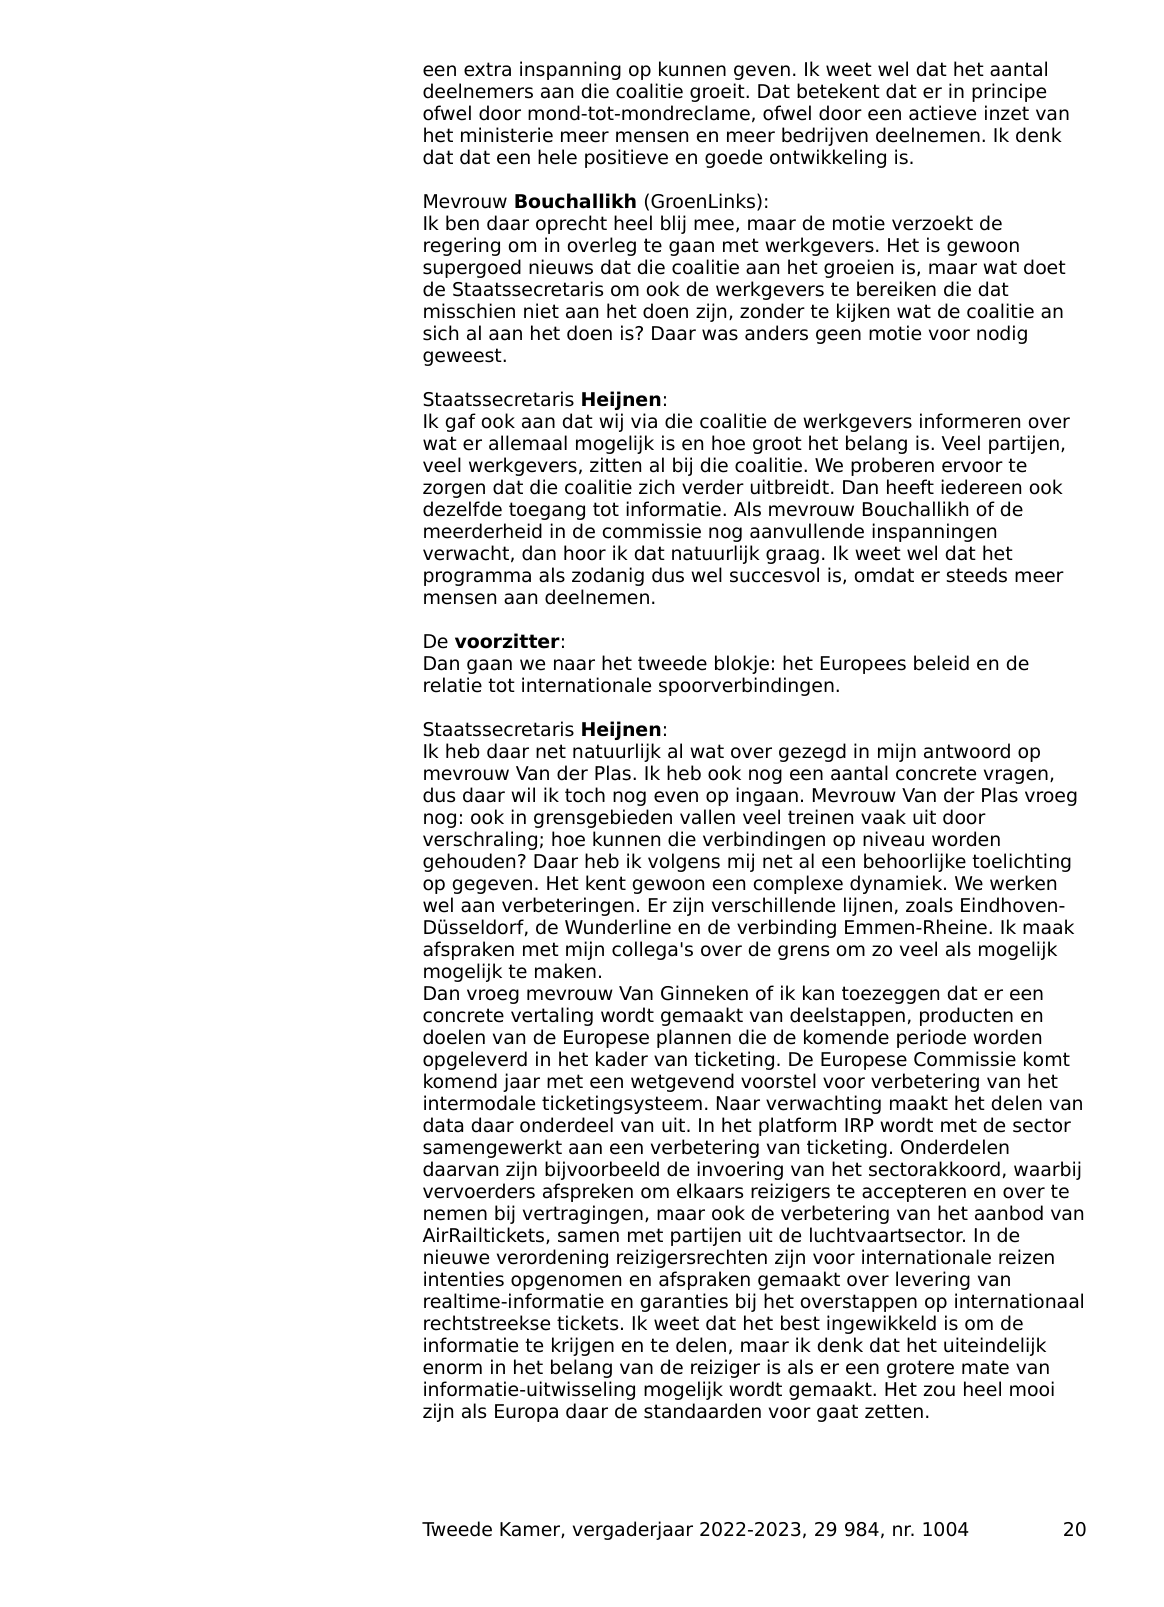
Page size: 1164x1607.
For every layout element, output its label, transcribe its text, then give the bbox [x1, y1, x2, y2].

text Ik ben daar oprecht heel blij mee, maar de motie verzoekt de regering om in overleg te gaan met werkgevers. Het is gewoon supergoed nieuws dat die coalitie aan het groeien is, maar wat doet de Staatssecretaris om ook de werkgevers te bereiken die dat misschien niet aan het doen zijn, zonder te kijken wat de coalitie an sich al aan het doen is? Daar was anders geen motie voor nodig geweest. [422, 213, 1087, 367]
text Ik heb daar net natuurlijk al wat over gezegd in mijn antwoord op mevrouw Van der Plas. Ik heb ook nog een aantal concrete vragen, dus daar wil ik toch nog even op ingaan. Mevrouw Van der Plas vroeg nog: ook in grensgebieden vallen veel treinen vaak uit door verschraling; hoe kunnen die verbindingen op niveau worden gehouden? Daar heb ik volgens mij net al een behoorlijke toelichting op gegeven. Het kent gewoon een complexe dynamiek. We werken wel aan verbeteringen. Er zijn verschillende lijnen, zoals Eindhoven-Düsseldorf, de Wunderline en de verbinding Emmen-Rheine. Ik maak afspraken met mijn collega's over de grens om zo veel als mogelijk mogelijk te maken. [422, 741, 1087, 983]
text Dan gaan we naar het tweede blokje: het Europees beleid en de relatie tot internationale spoorverbindingen. [422, 653, 1087, 697]
text Mevrouw Bouchallikh (GroenLinks): [422, 191, 1087, 213]
text Dan vroeg mevrouw Van Ginneken of ik kan toezeggen dat er een concrete vertaling wordt gemaakt van deelstappen, producten en doelen van de Europese plannen die de komende periode worden opgeleverd in het kader van ticketing. De Europese Commissie komt komend jaar met een wetgevend voorstel voor verbetering van het intermodale ticketingsysteem. Naar verwachting maakt het delen van data daar onderdeel van uit. In het platform IRP wordt met de sector samengewerkt aan een verbetering van ticketing. Onderdelen daarvan zijn bijvoorbeeld de invoering van het sectorakkoord, waarbij vervoerders afspreken om elkaars reizigers te accepteren en over te nemen bij vertragingen, maar ook de verbetering van het aanbod van AirRailtickets, samen met partijen uit de luchtvaartsector. In de nieuwe verordening reizigersrechten zijn voor internationale reizen intenties opgenomen en afspraken gemaakt over levering van realtime-informatie en garanties bij het overstappen op internationaal rechtstreekse tickets. Ik weet dat het best ingewikkeld is om de informatie te krijgen en te delen, maar ik denk dat het uiteindelijk enorm in het belang van de reiziger is als er een grotere mate van informatie-uitwisseling mogelijk wordt gemaakt. Het zou heel mooi zijn als Europa daar de standaarden voor gaat zetten. [422, 983, 1087, 1423]
text De voorzitter: [422, 631, 1087, 653]
text Staatssecretaris Heijnen: [422, 719, 1087, 741]
text Ik gaf ook aan dat wij via die coalitie de werkgevers informeren over wat er allemaal mogelijk is en hoe groot het belang is. Veel partijen, veel werkgevers, zitten al bij die coalitie. We proberen ervoor te zorgen dat die coalitie zich verder uitbreidt. Dan heeft iedereen ook dezelfde toegang tot informatie. Als mevrouw Bouchallikh of de meerderheid in de commissie nog aanvullende inspanningen verwacht, dan hoor ik dat natuurlijk graag. Ik weet wel dat het programma als zodanig dus wel succesvol is, omdat er steeds meer mensen aan deelnemen. [422, 411, 1087, 609]
text een extra inspanning op kunnen geven. Ik weet wel dat het aantal deelnemers aan die coalitie groeit. Dat betekent dat er in principe ofwel door mond-tot-mondreclame, ofwel door een actieve inzet van het ministerie meer mensen en meer bedrijven deelnemen. Ik denk dat dat een hele positieve en goede ontwikkeling is. [422, 59, 1087, 169]
text Staatssecretaris Heijnen: [422, 389, 1087, 411]
